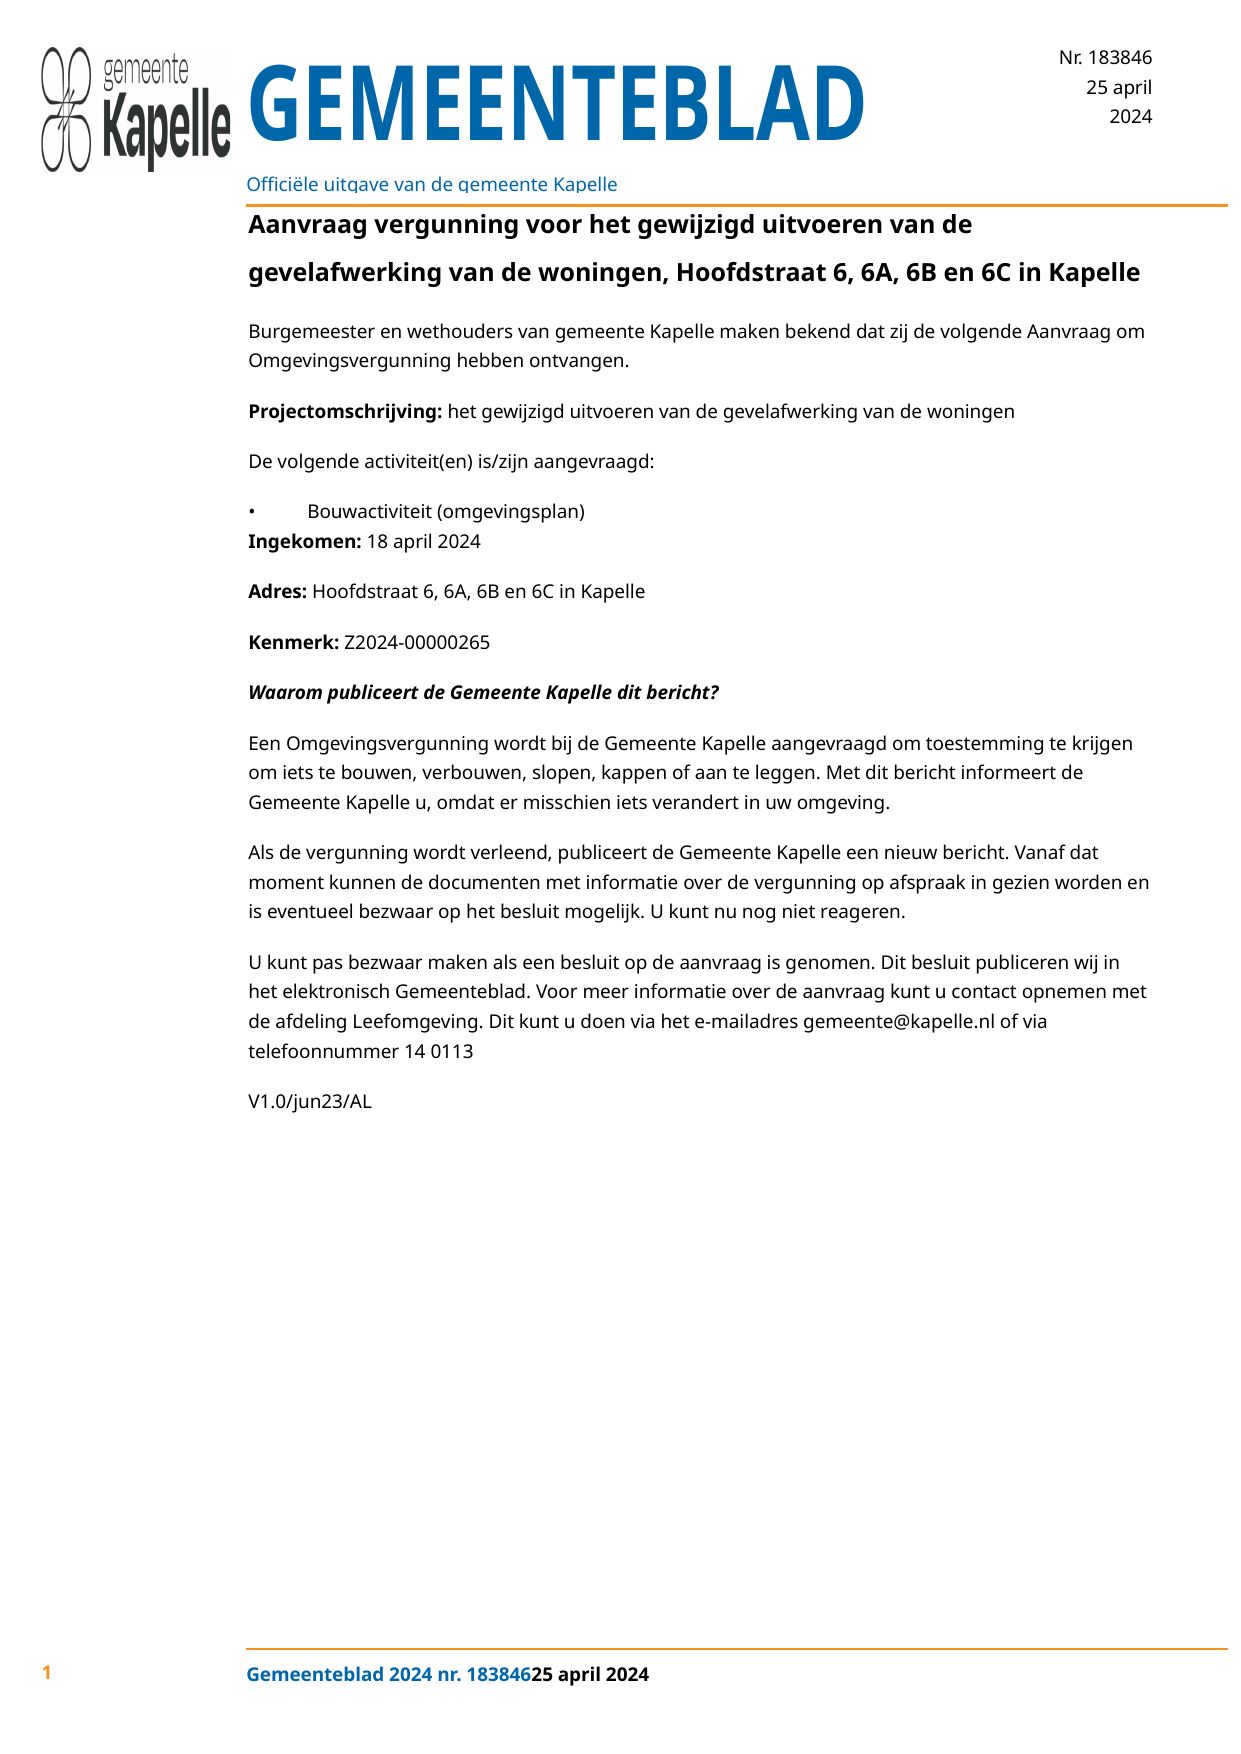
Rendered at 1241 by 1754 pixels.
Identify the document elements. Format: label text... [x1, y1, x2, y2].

text Burgemeester en wethouders van gemeente Kapelle maken bekend dat zij de volgende Aanvraag om Omgevingsvergunning hebben ontvangen. [248, 318, 1152, 373]
text Als de vergunning wordt verleend, publiceert de Gemeente Kapelle een nieuw bericht. Vanaf dat moment kunnen de documenten met informatie over de vergunning op afspraak in gezien worden en is eventueel bezwaar op het besluit mogelijk. U kunt nu nog niet reageren. [248, 839, 1152, 924]
text Kenmerk: Z2024-00000265 [248, 629, 1152, 655]
text U kunt pas bezwaar maken als een besluit op de aanvraag is genomen. Dit besluit publiceren wij in het elektronisch Gemeenteblad. Voor meer informatie over de aanvraag kunt u contact opnemen met de afdeling Leefomgeving. Dit kunt u doen via het e-mailadres gemeente@kapelle.nl of via telefoonnummer 14 0113 [248, 949, 1152, 1064]
text Aanvraag vergunning voor het gewijzigd uitvoeren van de gevelafwerking van de woningen, Hoofdstraat 6, 6A, 6B en 6C in Kapelle [248, 207, 1152, 288]
text Adres: Hoofdstraat 6, 6A, 6B en 6C in Kapelle [248, 579, 1152, 604]
text Een Omgevingsvergunning wordt bij de Gemeente Kapelle aangevraagd om toestemming te krijgen om iets te bouwen, verbouwen, slopen, kappen of aan te leggen. Met dit bericht informeert de Gemeente Kapelle u, omdat er misschien iets verandert in uw omgeving. [248, 730, 1152, 815]
text V1.0/jun23/AL [248, 1088, 1152, 1114]
text Projectomschrijving: het gewijzigd uitvoeren van de gevelafwerking van de woningen [248, 398, 1152, 424]
list Bouwactiviteit (omgevingsplan) [248, 499, 1152, 524]
text De volgende activiteit(en) is/zijn aangevraagd: [248, 448, 1152, 474]
picture [41, 47, 231, 172]
text Waarom publiceert de Gemeente Kapelle dit bericht? [248, 679, 1152, 705]
text Ingekomen: 18 april 2024 [248, 528, 1152, 554]
